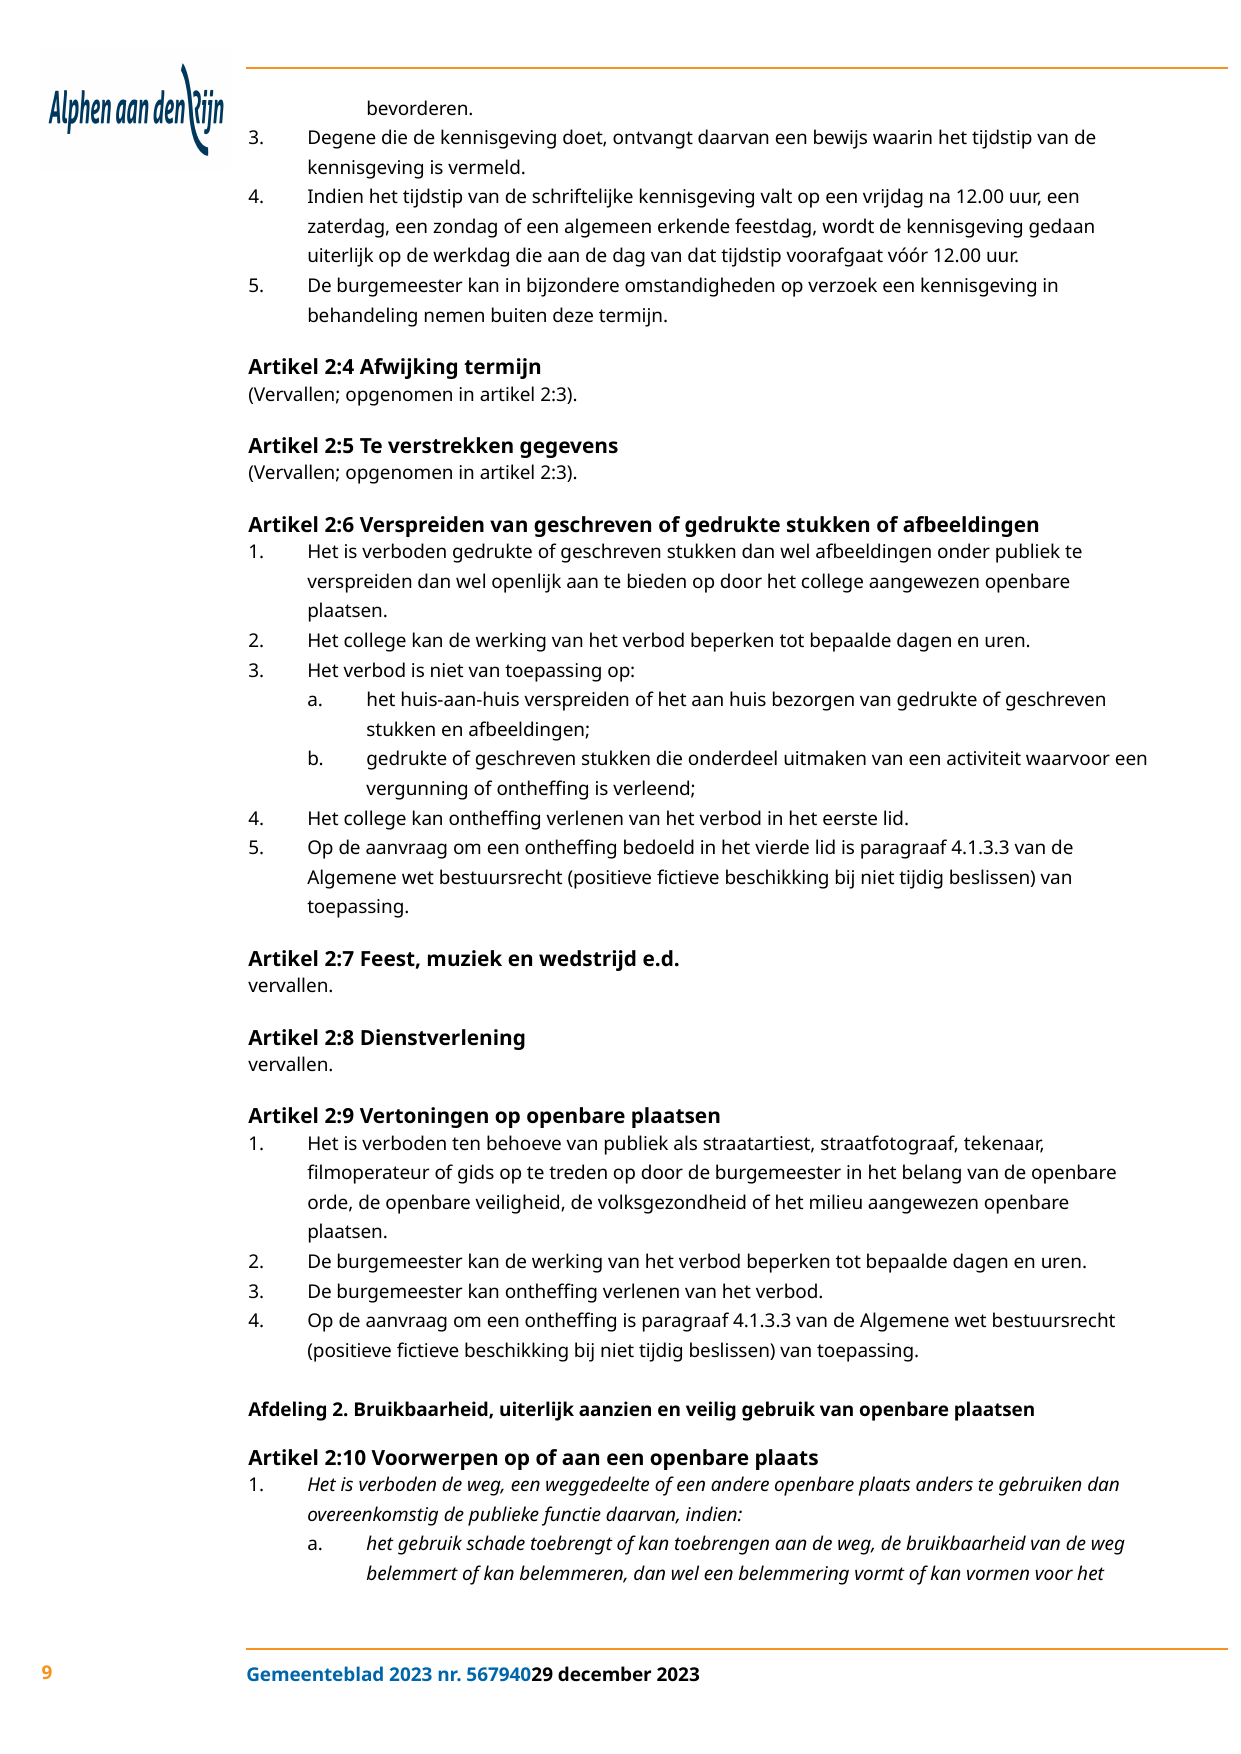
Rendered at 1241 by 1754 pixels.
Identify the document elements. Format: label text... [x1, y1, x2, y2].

list het gebruik schade toebrengt of kan toebrengen aan de weg, de bruikbaarheid van de weg belemmert of kan belemmeren, dan wel een belemmering vormt of kan vormen voor het [307, 1530, 1152, 1586]
text Artikel 2:10 Voorwerpen op of aan een openbare plaats [248, 1443, 1152, 1471]
list Op de aanvraag om een ontheffing is paragraaf 4.1.3.3 van de Algemene wet bestuursrecht (positieve fictieve beschikking bij niet tijdig beslissen) van toepassing. [248, 1307, 1152, 1363]
list gedrukte of geschreven stukken die onderdeel uitmaken van een activiteit waarvoor een vergunning of ontheffing is verleend; [307, 746, 1152, 801]
list De burgemeester kan de werking van het verbod beperken tot bepaalde dagen en uren. [248, 1248, 1152, 1274]
text Artikel 2:4 Afwijking termijn [248, 352, 1152, 381]
text Afdeling 2. Bruikbaarheid, uiterlijk aanzien en veilig gebruik van openbare plaatsen [248, 1396, 1152, 1422]
list De burgemeester kan ontheffing verlenen van het verbod. [248, 1278, 1152, 1304]
text (Vervallen; opgenomen in artikel 2:3). [248, 459, 1152, 485]
list Degene die de kennisgeving doet, ontvangt daarvan een bewijs waarin het tijdstip van de kennisgeving is vermeld. [248, 124, 1152, 180]
list Het verbod is niet van toepassing op: [248, 657, 1152, 682]
text Artikel 2:6 Verspreiden van geschreven of gedrukte stukken of afbeeldingen [248, 510, 1152, 538]
list Het college kan de werking van het verbod beperken tot bepaalde dagen en uren. [248, 627, 1152, 653]
text vervallen. [248, 972, 1152, 998]
list Het is verboden de weg, een weggedeelte of een andere openbare plaats anders te gebruiken dan overeenkomstig de publieke functie daarvan, indien: [248, 1471, 1152, 1527]
text Artikel 2:5 Te verstrekken gegevens [248, 431, 1152, 459]
list Op de aanvraag om een ontheffing bedoeld in het vierde lid is paragraaf 4.1.3.3 van de Algemene wet bestuursrecht (positieve fictieve beschikking bij niet tijdig beslissen) van toepassing. [248, 834, 1152, 919]
picture [41, 47, 231, 172]
list bevorderen. [307, 95, 1152, 121]
text Artikel 2:7 Feest, muziek en wedstrijd e.d. [248, 944, 1152, 972]
text Artikel 2:9 Vertoningen op openbare plaatsen [248, 1102, 1152, 1130]
list Indien het tijdstip van de schriftelijke kennisgeving valt op een vrijdag na 12.00 uur, een zaterdag, een zondag of een algemeen erkende feestdag, wordt de kennisgeving gedaan uiterlijk op de werkdag die aan de dag van dat tijdstip voorafgaat vóór 12.00 uur. [248, 183, 1152, 268]
list Het is verboden gedrukte of geschreven stukken dan wel afbeeldingen onder publiek te verspreiden dan wel openlijk aan te bieden op door het college aangewezen openbare plaatsen. [248, 538, 1152, 623]
list Het is verboden ten behoeve van publiek als straatartiest, straatfotograaf, tekenaar, filmoperateur of gids op te treden op door de burgemeester in het belang van de openbare orde, de openbare veiligheid, de volksgezondheid of het milieu aangewezen openbare plaatsen. [248, 1130, 1152, 1244]
text Artikel 2:8 Dienstverlening [248, 1023, 1152, 1051]
list het huis-aan-huis verspreiden of het aan huis bezorgen van gedrukte of geschreven stukken en afbeeldingen; [307, 686, 1152, 742]
list Het college kan ontheffing verlenen van het verbod in het eerste lid. [248, 805, 1152, 830]
list De burgemeester kan in bijzondere omstandigheden op verzoek een kennisgeving in behandeling nemen buiten deze termijn. [248, 272, 1152, 328]
text vervallen. [248, 1051, 1152, 1077]
text (Vervallen; opgenomen in artikel 2:3). [248, 381, 1152, 406]
